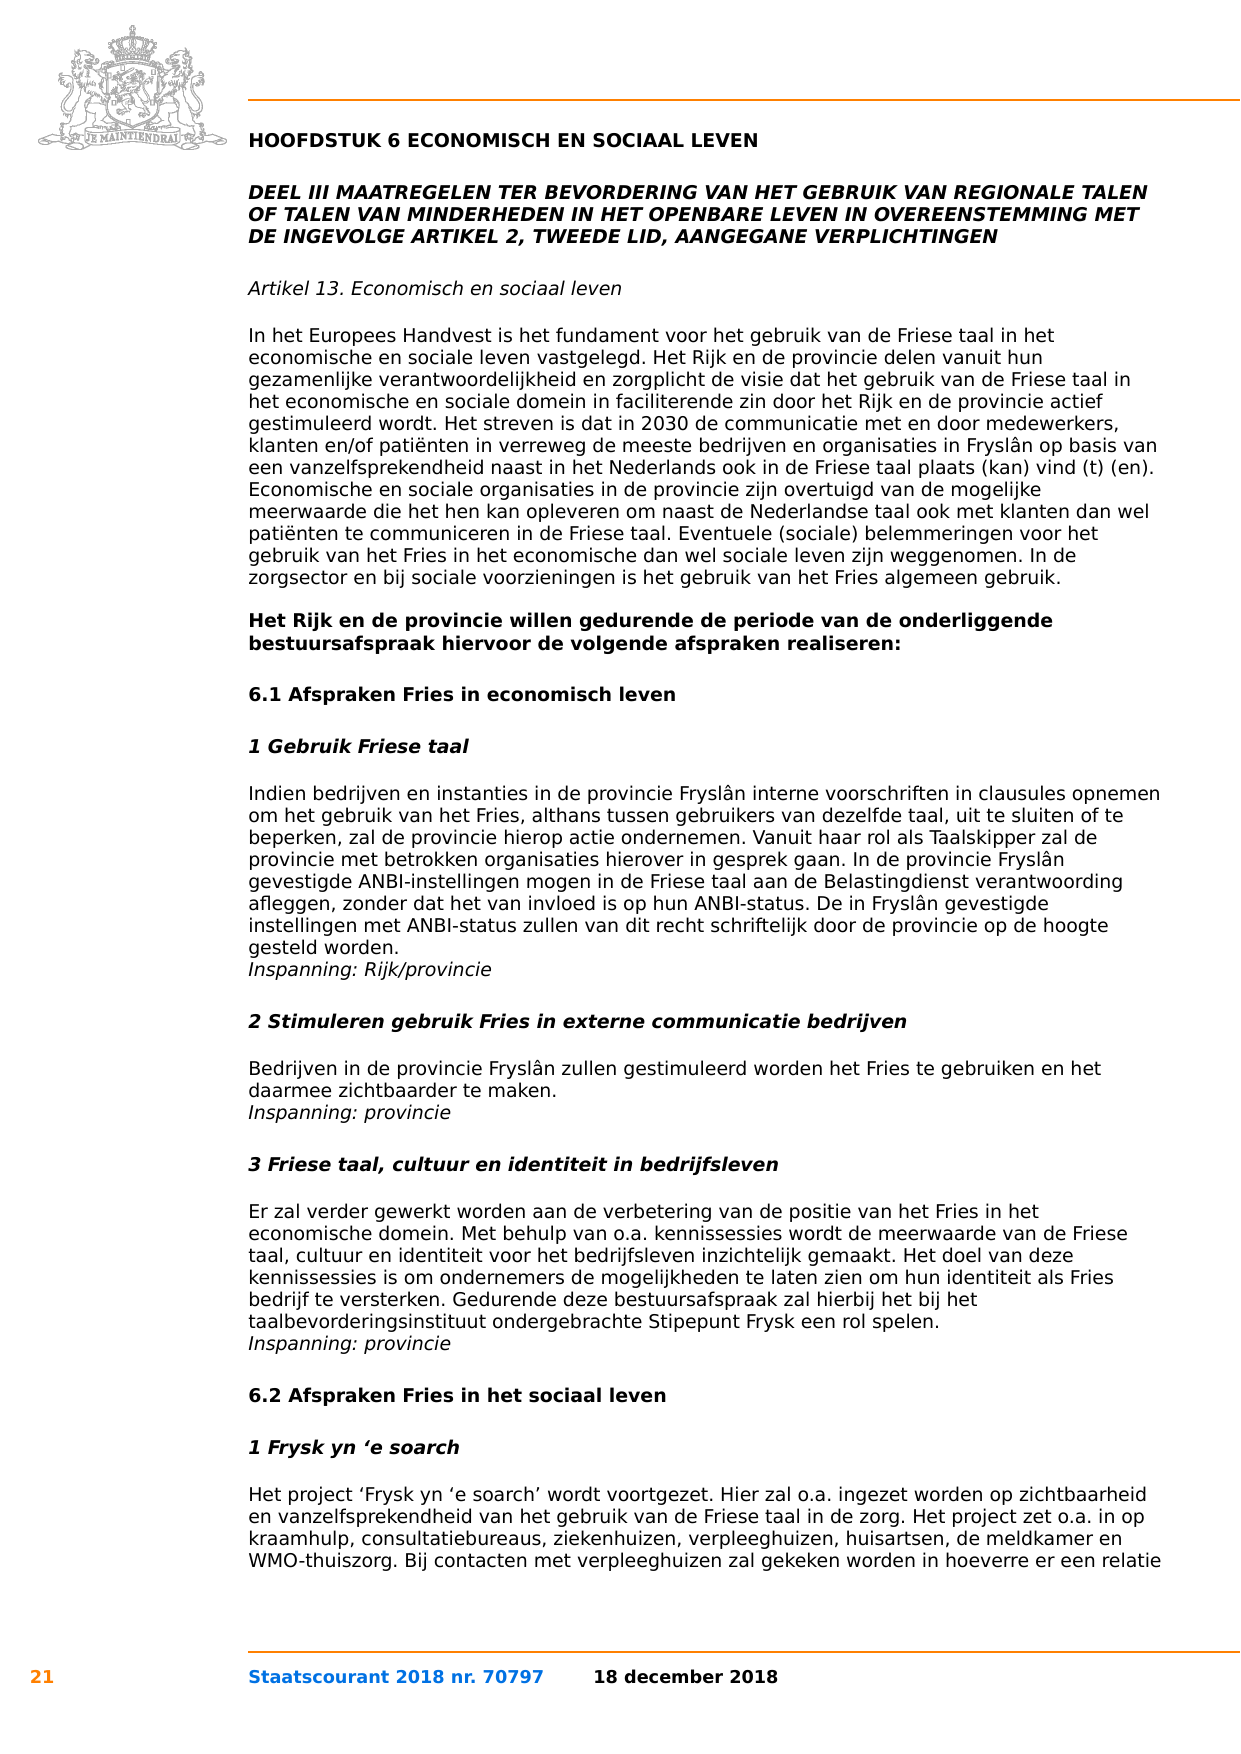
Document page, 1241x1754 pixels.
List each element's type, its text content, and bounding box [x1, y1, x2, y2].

text Bedrijven in de provincie Fryslân zullen gestimuleerd worden het Fries te gebruiken en het daarmee zichtbaarder te maken. [248, 1058, 1163, 1102]
subtitle Artikel 13. Economisch en sociaal leven [248, 278, 1163, 300]
subtitle HOOFDSTUK 6 ECONOMISCH EN SOCIAAL LEVEN [248, 130, 1163, 152]
subtitle DEEL III MAATREGELEN TER BEVORDERING VAN HET GEBRUIK VAN REGIONALE TALEN OF TALEN VAN MINDERHEDEN IN HET OPENBARE LEVEN IN OVEREENSTEMMING MET DE INGEVOLGE ARTIKEL 2, TWEEDE LID, AANGEGANE VERPLICHTINGEN [248, 182, 1163, 248]
text Er zal verder gewerkt worden aan de verbetering van de positie van het Fries in het economische domein. Met behulp van o.a. kennissessies wordt de meerwaarde van de Friese taal, cultuur en identiteit voor het bedrijfsleven inzichtelijk gemaakt. Het doel van deze kennissessies is om ondernemers de mogelijkheden te laten zien om hun identiteit als Fries bedrijf te versterken. Gedurende deze bestuursafspraak zal hierbij het bij het taalbevorderingsinstituut ondergebrachte Stipepunt Frysk een rol spelen. [248, 1201, 1163, 1333]
subtitle 1 Gebruik Friese taal [248, 736, 1163, 758]
text Inspanning: provincie [248, 1102, 1163, 1124]
text Het project ‘Frysk yn ‘e soarch’ wordt voortgezet. Hier zal o.a. ingezet worden op zichtbaarheid en vanzelfsprekendheid van het gebruik van de Friese taal in de zorg. Het project zet o.a. in op kraamhulp, consultatiebureaus, ziekenhuizen, verpleeghuizen, huisartsen, de meldkamer en WMO-thuiszorg. Bij contacten met verpleeghuizen zal gekeken worden in hoeverre er een relatie [248, 1484, 1163, 1572]
text In het Europees Handvest is het fundament voor het gebruik van de Friese taal in het economische en sociale leven vastgelegd. Het Rijk en de provincie delen vanuit hun gezamenlijke verantwoordelijkheid en zorgplicht de visie dat het gebruik van de Friese taal in het economische en sociale domein in faciliterende zin door het Rijk en de provincie actief gestimuleerd wordt. Het streven is dat in 2030 de communicatie met en door medewerkers, klanten en/of patiënten in verreweg de meeste bedrijven en organisaties in Fryslân op basis van een vanzelfsprekendheid naast in het Nederlands ook in de Friese taal plaats (kan) vind (t) (en). Economische en sociale organisaties in de provincie zijn overtuigd van de mogelijke meerwaarde die het hen kan opleveren om naast de Nederlandse taal ook met klanten dan wel patiënten te communiceren in de Friese taal. Eventuele (sociale) belemmeringen voor het gebruik van het Fries in het economische dan wel sociale leven zijn weggenomen. In de zorgsector en bij sociale voorzieningen is het gebruik van het Fries algemeen gebruik. [248, 325, 1163, 588]
text Inspanning: provincie [248, 1333, 1163, 1355]
subtitle 2 Stimuleren gebruik Fries in externe communicatie bedrijven [248, 1011, 1163, 1033]
subtitle 1 Frysk yn ‘e soarch [248, 1437, 1163, 1459]
subtitle 6.1 Afspraken Fries in economisch leven [248, 684, 1163, 706]
text Inspanning: Rijk/provincie [248, 959, 1163, 981]
subtitle 6.2 Afspraken Fries in het sociaal leven [248, 1385, 1163, 1407]
text Het Rijk en de provincie willen gedurende de periode van de onderliggende bestuursafspraak hiervoor de volgende afspraken realiseren: [248, 610, 1163, 654]
picture [38, 25, 227, 150]
subtitle 3 Friese taal, cultuur en identiteit in bedrijfsleven [248, 1154, 1163, 1176]
text Indien bedrijven en instanties in de provincie Fryslân interne voorschriften in clausules opnemen om het gebruik van het Fries, althans tussen gebruikers van dezelfde taal, uit te sluiten of te beperken, zal de provincie hierop actie ondernemen. Vanuit haar rol als Taalskipper zal de provincie met betrokken organisaties hierover in gesprek gaan. In de provincie Fryslân gevestigde ANBI-instellingen mogen in de Friese taal aan de Belastingdienst verantwoording afleggen, zonder dat het van invloed is op hun ANBI-status. De in Fryslân gevestigde instellingen met ANBI-status zullen van dit recht schriftelijk door de provincie op de hoogte gesteld worden. [248, 783, 1163, 959]
